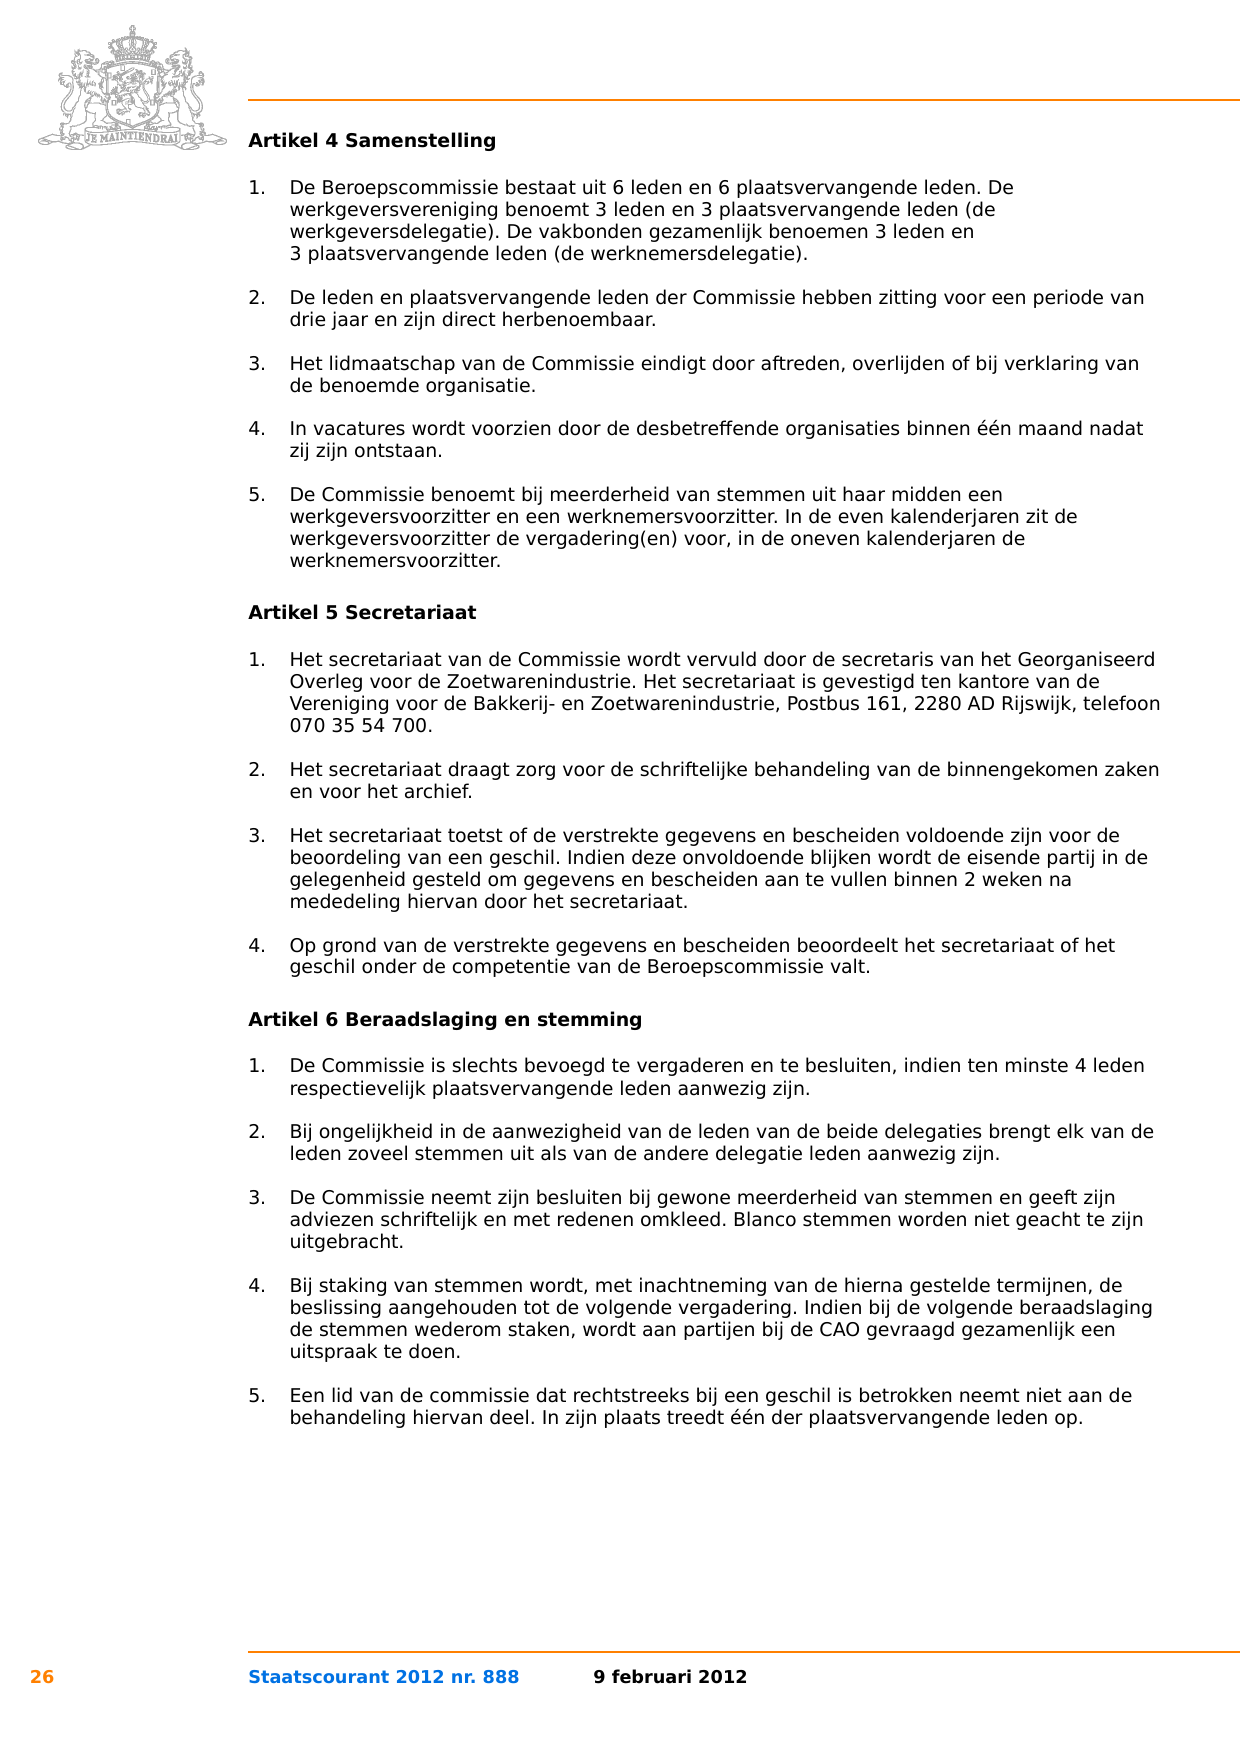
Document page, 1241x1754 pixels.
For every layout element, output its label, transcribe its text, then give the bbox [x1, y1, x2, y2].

text 5. Een lid van de commissie dat rechtstreeks bij een geschil is betrokken neemt niet aan de behandeling hiervan deel. In zijn plaats treedt één der plaatsvervangende leden op. [248, 1385, 1163, 1429]
text 4. Op grond van de verstrekte gegevens en bescheiden beoordeelt het secretariaat of het geschil onder de competentie van de Beroepscommissie valt. [248, 934, 1163, 978]
text 5. De Commissie benoemt bij meerderheid van stemmen uit haar midden een werkgeversvoorzitter en een werknemersvoorzitter. In de even kalenderjaren zit de werkgeversvoorzitter de vergadering(en) voor, in de oneven kalenderjaren de werknemersvoorzitter. [248, 484, 1163, 572]
picture [38, 25, 227, 150]
text 2. Bij ongelijkheid in de aanwezigheid van de leden van de beide delegaties brengt elk van de leden zoveel stemmen uit als van de andere delegatie leden aanwezig zijn. [248, 1121, 1163, 1165]
text 3. De Commissie neemt zijn besluiten bij gewone meerderheid van stemmen en geeft zijn adviezen schriftelijk en met redenen omkleed. Blanco stemmen worden niet geacht te zijn uitgebracht. [248, 1187, 1163, 1253]
subtitle Artikel 4 Samenstelling [248, 130, 1163, 152]
text 2. Het secretariaat draagt zorg voor de schriftelijke behandeling van de binnengekomen zaken en voor het archief. [248, 759, 1163, 803]
text 4. Bij staking van stemmen wordt, met inachtneming van de hierna gestelde termijnen, de beslissing aangehouden tot de volgende vergadering. Indien bij de volgende beraadslaging de stemmen wederom staken, wordt aan partijen bij de CAO gevraagd gezamenlijk een uitspraak te doen. [248, 1275, 1163, 1363]
text 2. De leden en plaatsvervangende leden der Commissie hebben zitting voor een periode van drie jaar en zijn direct herbenoembaar. [248, 287, 1163, 331]
subtitle Artikel 6 Beraadslaging en stemming [248, 1008, 1163, 1030]
text 1. De Beroepscommissie bestaat uit 6 leden en 6 plaatsvervangende leden. De werkgeversvereniging benoemt 3 leden en 3 plaatsvervangende leden (de werkgeversdelegatie). De vakbonden gezamenlijk benoemen 3 leden en 3 plaatsvervangende leden (de werknemersdelegatie). [248, 177, 1163, 265]
text 3. Het lidmaatschap van de Commissie eindigt door aftreden, overlijden of bij verklaring van de benoemde organisatie. [248, 352, 1163, 396]
text 4. In vacatures wordt voorzien door de desbetreffende organisaties binnen één maand nadat zij zijn ontstaan. [248, 418, 1163, 462]
text 1. Het secretariaat van de Commissie wordt vervuld door de secretaris van het Georganiseerd Overleg voor de Zoetwarenindustrie. Het secretariaat is gevestigd ten kantore van de Vereniging voor de Bakkerij- en Zoetwarenindustrie, Postbus 161, 2280 AD Rijswijk, telefoon 070 35 54 700. [248, 649, 1163, 737]
subtitle Artikel 5 Secretariaat [248, 602, 1163, 624]
text 3. Het secretariaat toetst of de verstrekte gegevens en bescheiden voldoende zijn voor de beoordeling van een geschil. Indien deze onvoldoende blijken wordt de eisende partij in de gelegenheid gesteld om gegevens en bescheiden aan te vullen binnen 2 weken na mededeling hiervan door het secretariaat. [248, 825, 1163, 913]
text 1. De Commissie is slechts bevoegd te vergaderen en te besluiten, indien ten minste 4 leden respectievelijk plaatsvervangende leden aanwezig zijn. [248, 1055, 1163, 1099]
